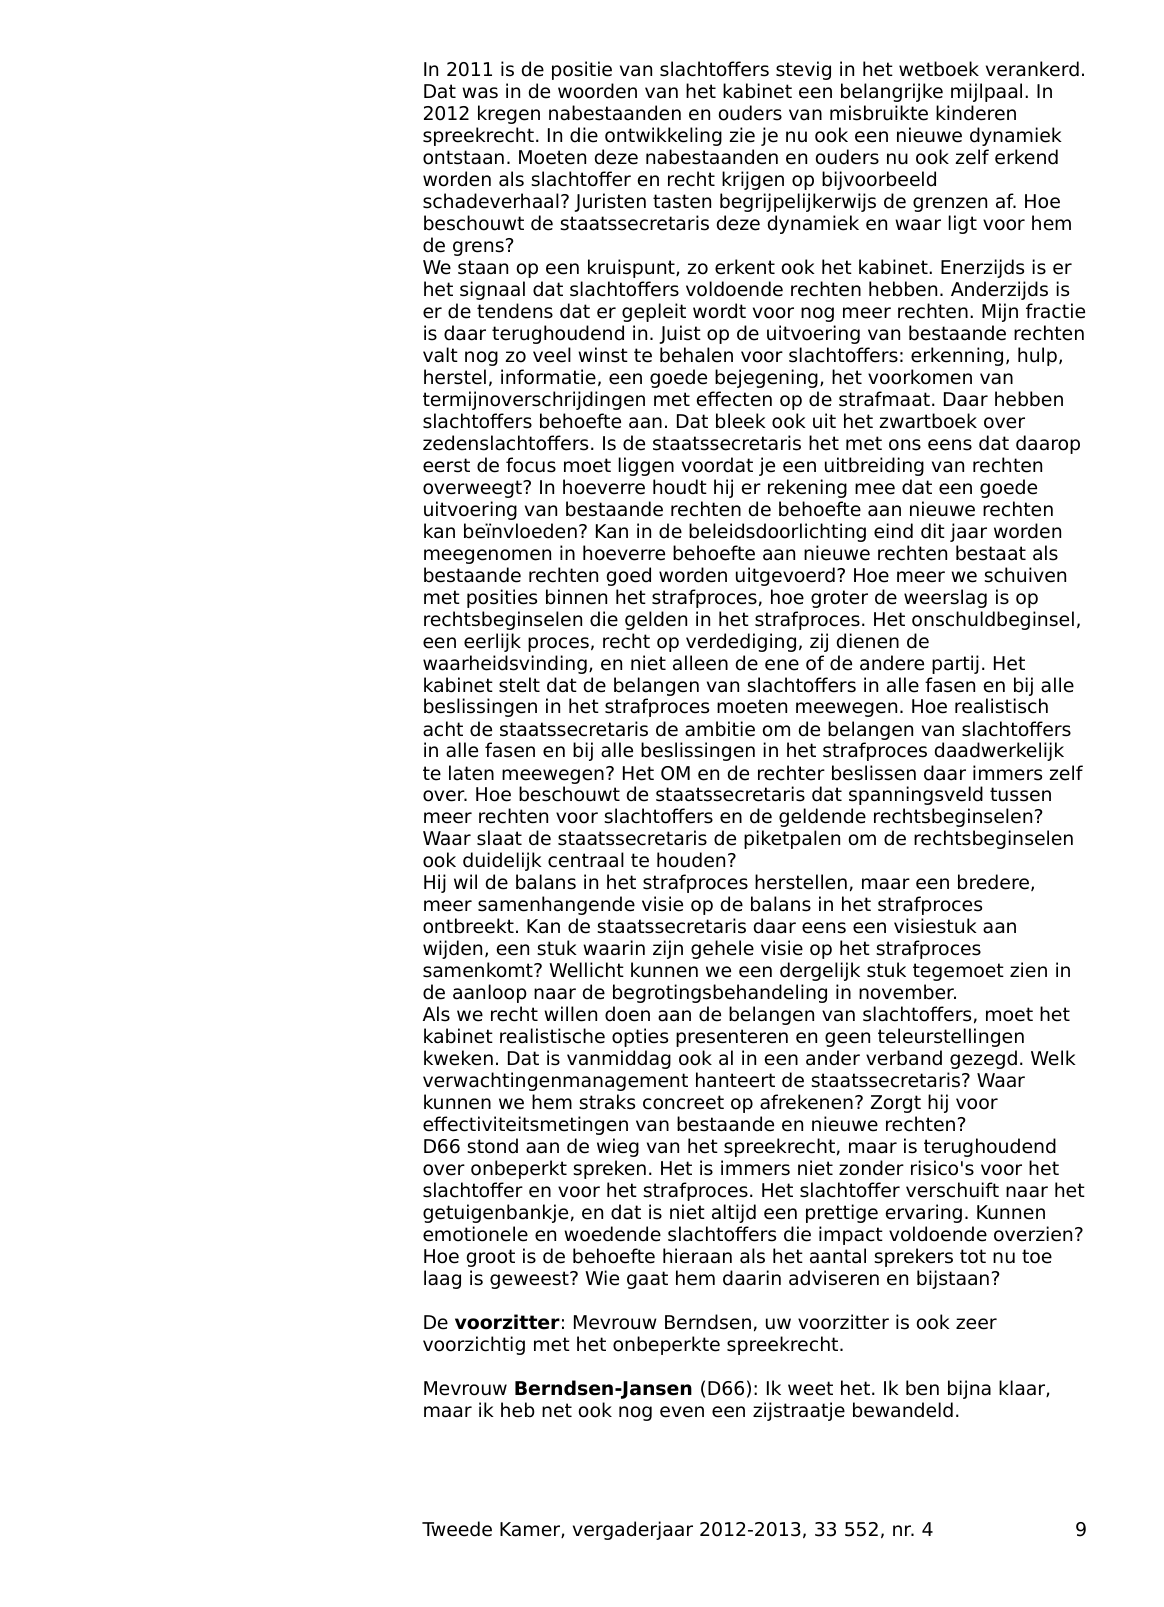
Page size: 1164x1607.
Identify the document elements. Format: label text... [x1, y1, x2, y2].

text Hij wil de balans in het strafproces herstellen, maar een bredere, meer samenhangende visie op de balans in het strafproces ontbreekt. Kan de staatssecretaris daar eens een visiestuk aan wijden, een stuk waarin zijn gehele visie op het strafproces samenkomt? Wellicht kunnen we een dergelijk stuk tegemoet zien in de aanloop naar de begrotingsbehandeling in november. [422, 872, 1087, 1004]
text D66 stond aan de wieg van het spreekrecht, maar is terughoudend over onbeperkt spreken. Het is immers niet zonder risico's voor het slachtoffer en voor het strafproces. Het slachtoffer verschuift naar het getuigenbankje, en dat is niet altijd een prettige ervaring. Kunnen emotionele en woedende slachtoffers die impact voldoende overzien? Hoe groot is de behoefte hieraan als het aantal sprekers tot nu toe laag is geweest? Wie gaat hem daarin adviseren en bijstaan? [422, 1136, 1087, 1290]
text Mevrouw Berndsen-Jansen (D66): Ik weet het. Ik ben bijna klaar, maar ik heb net ook nog even een zijstraatje bewandeld. [422, 1378, 1087, 1422]
text De voorzitter: Mevrouw Berndsen, uw voorzitter is ook zeer voorzichtig met het onbeperkte spreekrecht. [422, 1312, 1087, 1356]
text In 2011 is de positie van slachtoffers stevig in het wetboek verankerd. Dat was in de woorden van het kabinet een belangrijke mijlpaal. In 2012 kregen nabestaanden en ouders van misbruikte kinderen spreekrecht. In die ontwikkeling zie je nu ook een nieuwe dynamiek ontstaan. Moeten deze nabestaanden en ouders nu ook zelf erkend worden als slachtoffer en recht krijgen op bijvoorbeeld schadeverhaal? Juristen tasten begrijpelijkerwijs de grenzen af. Hoe beschouwt de staatssecretaris deze dynamiek en waar ligt voor hem de grens? [422, 59, 1087, 257]
text Als we recht willen doen aan de belangen van slachtoffers, moet het kabinet realistische opties presenteren en geen teleurstellingen kweken. Dat is vanmiddag ook al in een ander verband gezegd. Welk verwachtingenmanagement hanteert de staatssecretaris? Waar kunnen we hem straks concreet op afrekenen? Zorgt hij voor effectiviteitsmetingen van bestaande en nieuwe rechten? [422, 1004, 1087, 1136]
text We staan op een kruispunt, zo erkent ook het kabinet. Enerzijds is er het signaal dat slachtoffers voldoende rechten hebben. Anderzijds is er de tendens dat er gepleit wordt voor nog meer rechten. Mijn fractie is daar terughoudend in. Juist op de uitvoering van bestaande rechten valt nog zo veel winst te behalen voor slachtoffers: erkenning, hulp, herstel, informatie, een goede bejegening, het voorkomen van termijnoverschrijdingen met effecten op de strafmaat. Daar hebben slachtoffers behoefte aan. Dat bleek ook uit het zwartboek over zedenslachtoffers. Is de staatssecretaris het met ons eens dat daarop eerst de focus moet liggen voordat je een uitbreiding van rechten overweegt? In hoeverre houdt hij er rekening mee dat een goede uitvoering van bestaande rechten de behoefte aan nieuwe rechten kan beïnvloeden? Kan in de beleidsdoorlichting eind dit jaar worden meegenomen in hoeverre behoefte aan nieuwe rechten bestaat als bestaande rechten goed worden uitgevoerd? Hoe meer we schuiven met posities binnen het strafproces, hoe groter de weerslag is op rechtsbeginselen die gelden in het strafproces. Het onschuldbeginsel, een eerlijk proces, recht op verdediging, zij dienen de waarheidsvinding, en niet alleen de ene of de andere partij. Het kabinet stelt dat de belangen van slachtoffers in alle fasen en bij alle beslissingen in het strafproces moeten meewegen. Hoe realistisch acht de staatssecretaris de ambitie om de belangen van slachtoffers in alle fasen en bij alle beslissingen in het strafproces daadwerkelijk te laten meewegen? Het OM en de rechter beslissen daar immers zelf over. Hoe beschouwt de staatssecretaris dat spanningsveld tussen meer rechten voor slachtoffers en de geldende rechtsbeginselen? Waar slaat de staatssecretaris de piketpalen om de rechtsbeginselen ook duidelijk centraal te houden? [422, 257, 1087, 872]
